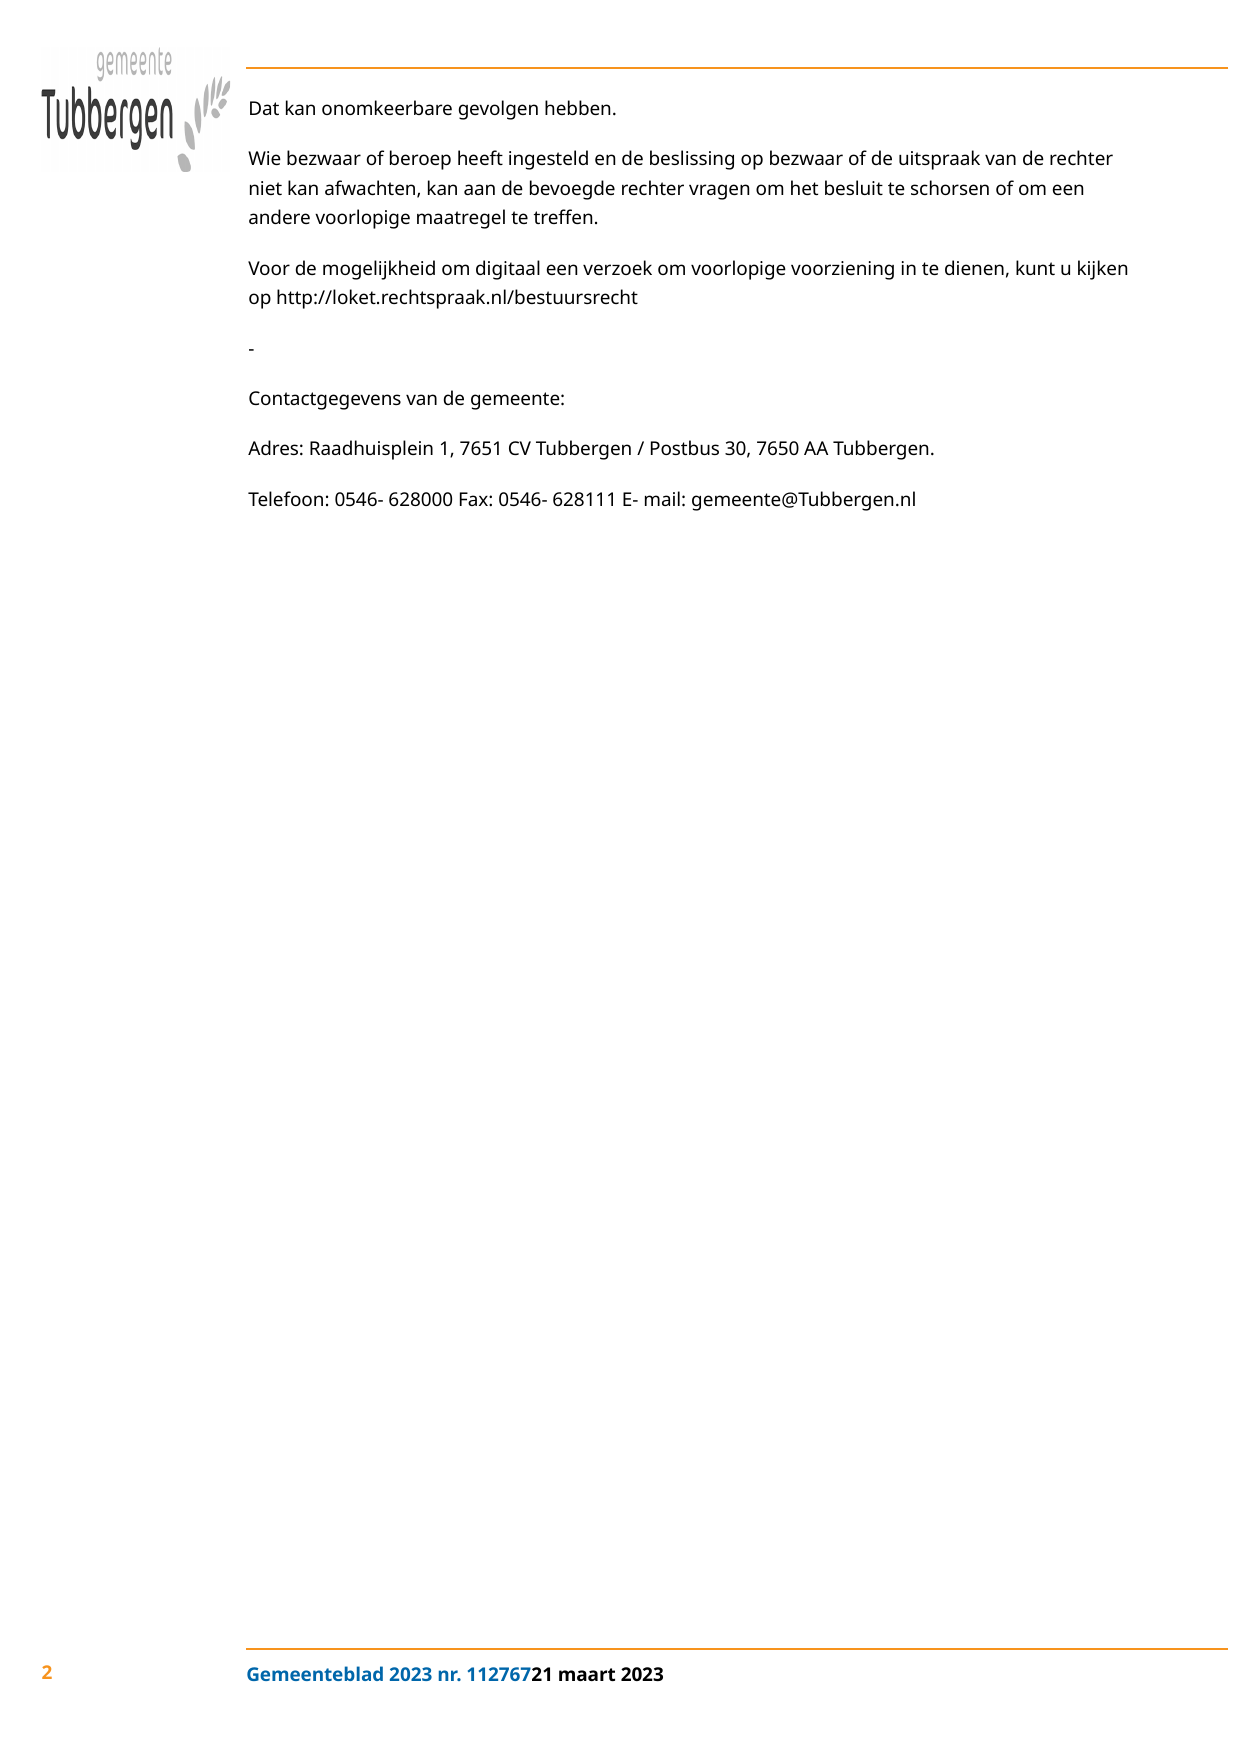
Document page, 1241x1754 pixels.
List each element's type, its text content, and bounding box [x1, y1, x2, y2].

text Wie bezwaar of beroep heeft ingesteld en de beslissing op bezwaar of de uitspraak van de rechter niet kan afwachten, kan aan de bevoegde rechter vragen om het besluit te schorsen of om een andere voorlopige maatregel te treffen. [248, 145, 1152, 230]
text Telefoon: 0546- 628000 Fax: 0546- 628111 E- mail: gemeente@Tubbergen.nl [248, 486, 1152, 512]
text Contactgegevens van de gemeente: [248, 385, 1152, 411]
text Dat kan onomkeerbare gevolgen hebben. [248, 95, 1152, 121]
text Voor de mogelijkheid om digitaal een verzoek om voorlopige voorziening in te dienen, kunt u kijken op http://loket.rechtspraak.nl/bestuursrecht [248, 255, 1152, 310]
text - [248, 335, 1152, 361]
picture [41, 47, 231, 172]
text Adres: Raadhuisplein 1, 7651 CV Tubbergen / Postbus 30, 7650 AA Tubbergen. [248, 436, 1152, 461]
